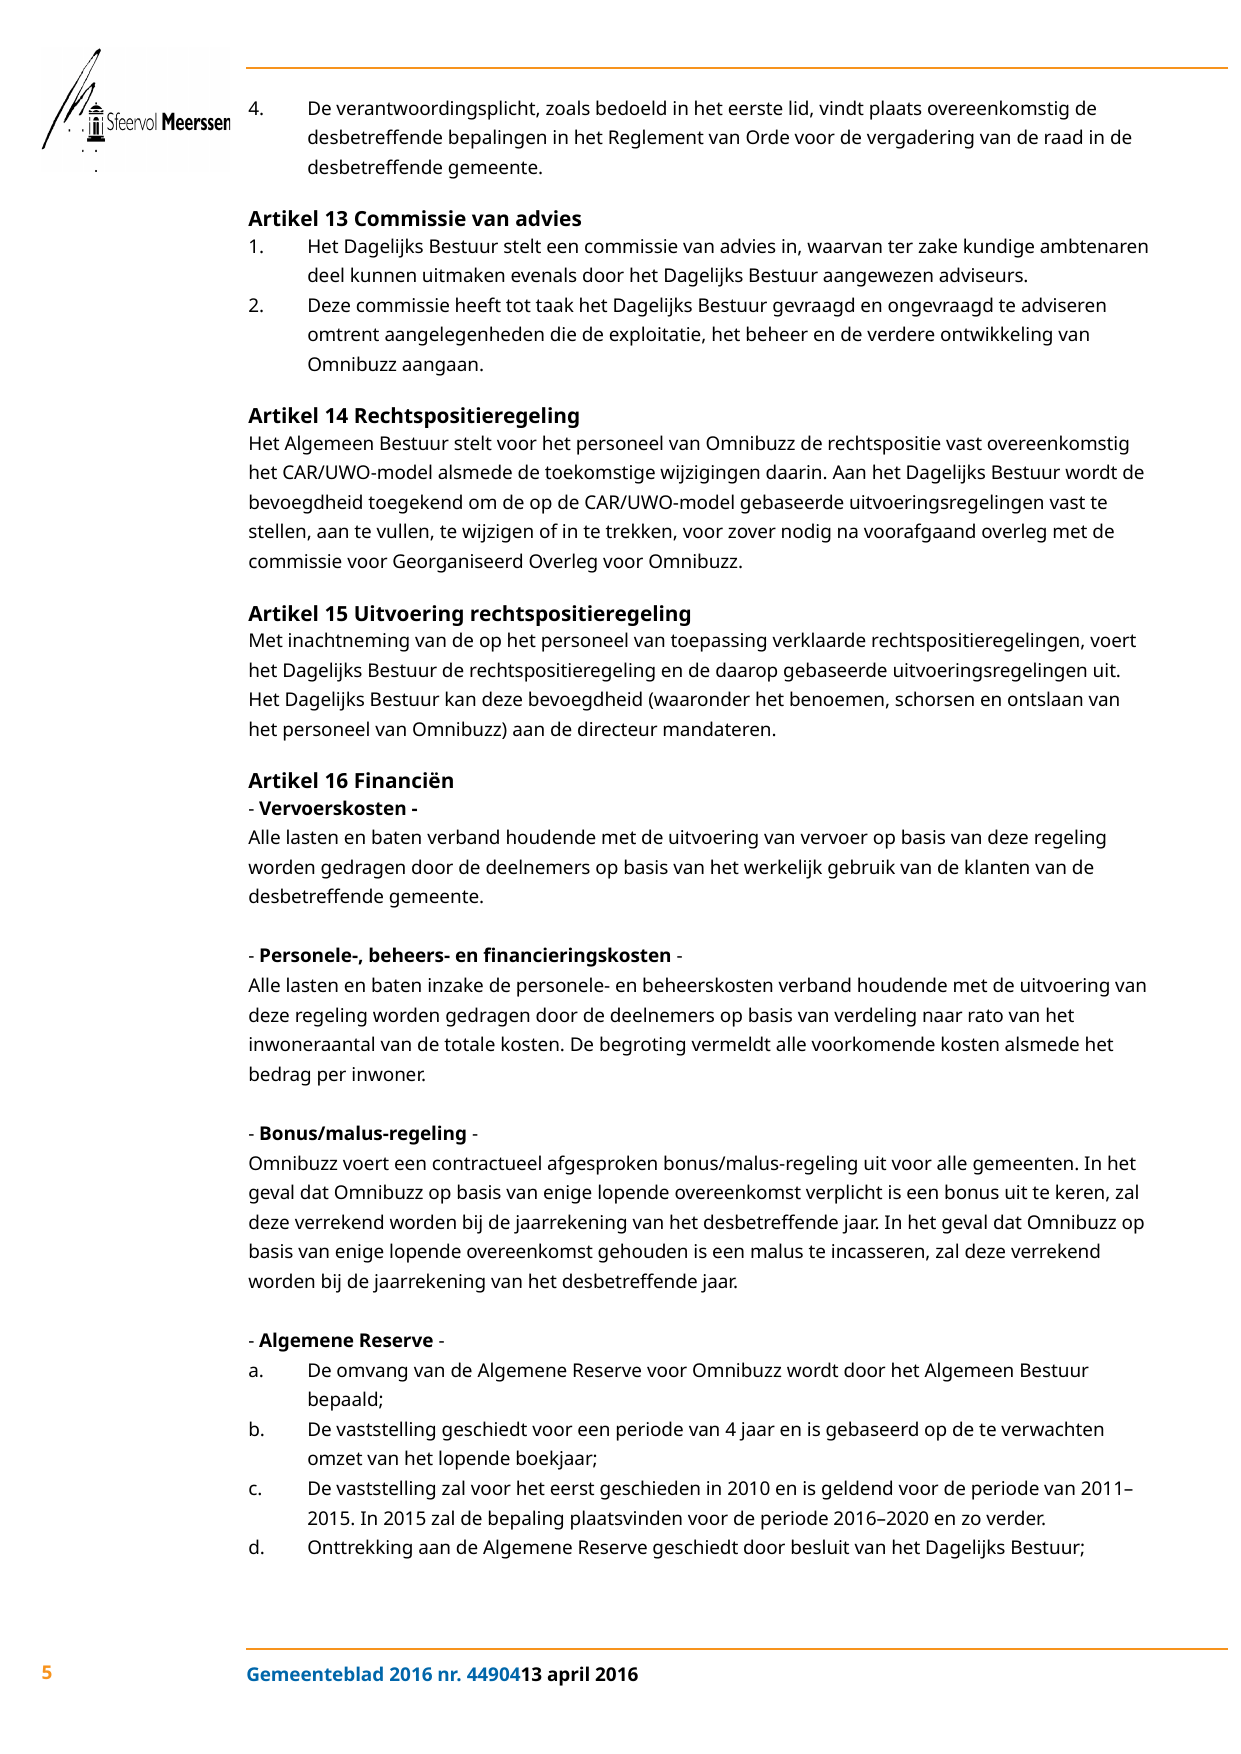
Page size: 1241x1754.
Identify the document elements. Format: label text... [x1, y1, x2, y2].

list De omvang van de Algemene Reserve voor Omnibuzz wordt door het Algemeen Bestuur bepaald; [248, 1357, 1152, 1412]
text Omnibuzz voert een contractueel afgesproken bonus/malus-regeling uit voor alle gemeenten. In het geval dat Omnibuzz op basis van enige lopende overeenkomst verplicht is een bonus uit te keren, zal deze verrekend worden bij de jaarrekening van het desbetreffende jaar. In het geval dat Omnibuzz op basis van enige lopende overeenkomst gehouden is een malus te incasseren, zal deze verrekend worden bij de jaarrekening van het desbetreffende jaar. [248, 1150, 1152, 1294]
text Het Dagelijks Bestuur kan deze bevoegdheid (waaronder het benoemen, schorsen en ontslaan van het personeel van Omnibuzz) aan de directeur mandateren. [248, 686, 1152, 742]
text Artikel 13 Commissie van advies [248, 204, 1152, 233]
text - Bonus/malus-regeling - [248, 1120, 1152, 1146]
text Artikel 16 Financiën [248, 766, 1152, 795]
text Met inachtneming van de op het personeel van toepassing verklaarde rechtspositieregelingen, voert het Dagelijks Bestuur de rechtspositieregeling en de daarop gebaseerde uitvoeringsregelingen uit. [248, 627, 1152, 682]
text - Personele-, beheers- en financieringskosten - [248, 943, 1152, 968]
text - Vervoerskosten - [248, 795, 1152, 821]
text Artikel 15 Uitvoering rechtspositieregeling [248, 599, 1152, 627]
text Artikel 14 Rechtspositieregeling [248, 402, 1152, 430]
list Het Dagelijks Bestuur stelt een commissie van advies in, waarvan ter zake kundige ambtenaren deel kunnen uitmaken evenals door het Dagelijks Bestuur aangewezen adviseurs. [248, 233, 1152, 288]
list Onttrekking aan de Algemene Reserve geschiedt door besluit van het Dagelijks Bestuur; [248, 1534, 1152, 1560]
picture [41, 47, 231, 172]
list De vaststelling zal voor het eerst geschieden in 2010 en is geldend voor de periode van 2011–2015. In 2015 zal de bepaling plaatsvinden voor de periode 2016–2020 en zo verder. [248, 1475, 1152, 1531]
list De vaststelling geschiedt voor een periode van 4 jaar en is gebaseerd op de te verwachten omzet van het lopende boekjaar; [248, 1416, 1152, 1471]
list De verantwoordingsplicht, zoals bedoeld in het eerste lid, vindt plaats overeenkomstig de desbetreffende bepalingen in het Reglement van Orde voor de vergadering van de raad in de desbetreffende gemeente. [248, 95, 1152, 180]
text - Algemene Reserve - [248, 1327, 1152, 1353]
list Deze commissie heeft tot taak het Dagelijks Bestuur gevraagd en ongevraagd te adviseren omtrent aangelegenheden die de exploitatie, het beheer en de verdere ontwikkeling van Omnibuzz aangaan. [248, 292, 1152, 377]
text Alle lasten en baten verband houdende met de uitvoering van vervoer op basis van deze regeling worden gedragen door de deelnemers op basis van het werkelijk gebruik van de klanten van de desbetreffende gemeente. [248, 824, 1152, 909]
text Het Algemeen Bestuur stelt voor het personeel van Omnibuzz de rechtspositie vast overeenkomstig het CAR/UWO-model alsmede de toekomstige wijzigingen daarin. Aan het Dagelijks Bestuur wordt de bevoegdheid toegekend om de op de CAR/UWO-model gebaseerde uitvoeringsregelingen vast te stellen, aan te vullen, te wijzigen of in te trekken, voor zover nodig na voorafgaand overleg met de commissie voor Georganiseerd Overleg voor Omnibuzz. [248, 430, 1152, 574]
text Alle lasten en baten inzake de personele- en beheerskosten verband houdende met de uitvoering van deze regeling worden gedragen door de deelnemers op basis van verdeling naar rato van het inwoneraantal van de totale kosten. De begroting vermeldt alle voorkomende kosten alsmede het bedrag per inwoner. [248, 972, 1152, 1087]
